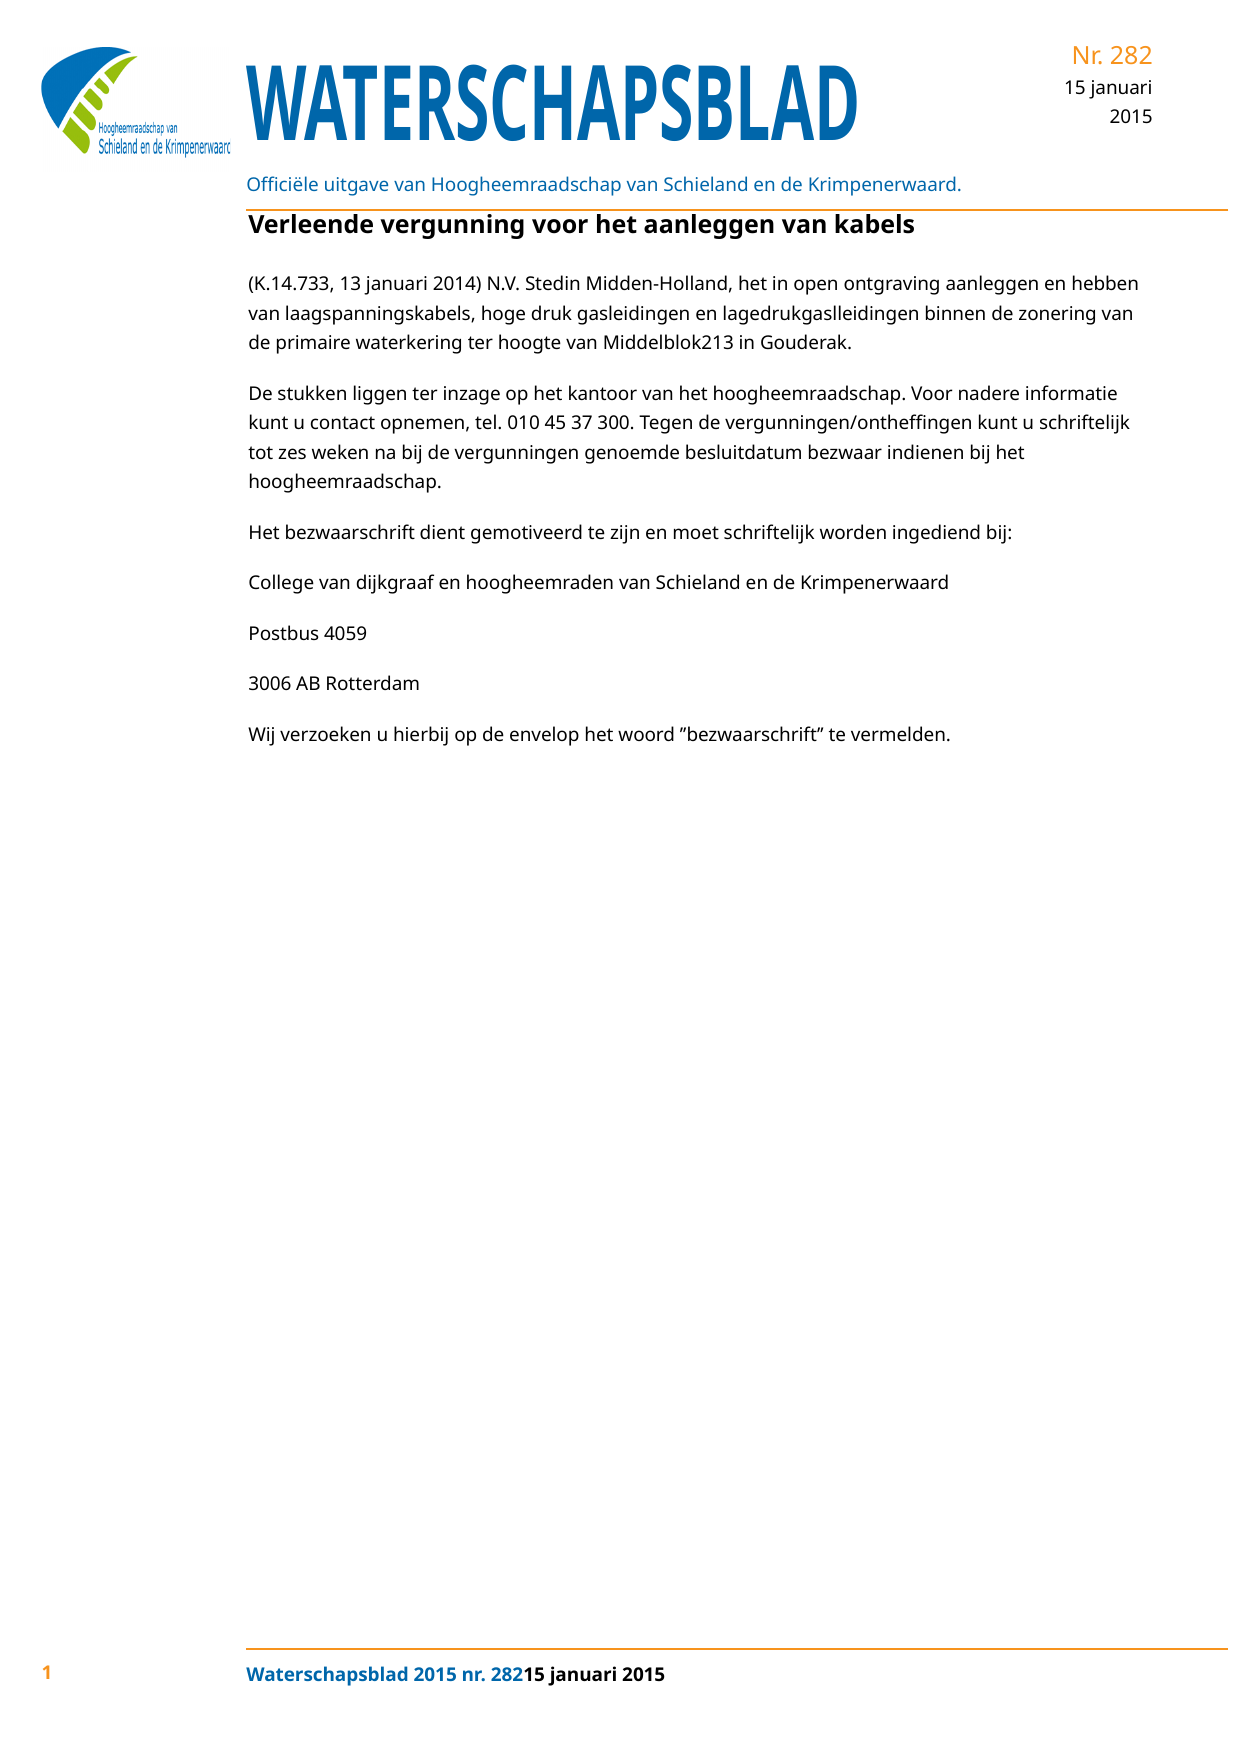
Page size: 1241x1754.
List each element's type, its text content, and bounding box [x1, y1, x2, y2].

text Wij verzoeken u hierbij op de envelop het woord ’’bezwaarschrift’’ te vermelden. [248, 721, 1152, 746]
text College van dijkgraaf en hoogheemraden van Schieland en de Krimpenerwaard [248, 569, 1152, 595]
text Postbus 4059 [248, 620, 1152, 646]
text 3006 AB Rotterdam [248, 670, 1152, 696]
text Verleende vergunning voor het aanleggen van kabels [248, 211, 1152, 241]
picture [41, 47, 231, 172]
text De stukken liggen ter inzage op het kantoor van het hoogheemraadschap. Voor nadere informatie kunt u contact opnemen, tel. 010 45 37 300. Tegen de vergunningen/ontheffingen kunt u schriftelijk tot zes weken na bij de vergunningen genoemde besluitdatum bezwaar indienen bij het hoogheemraadschap. [248, 380, 1152, 494]
text Het bezwaarschrift dient gemotiveerd te zijn en moet schriftelijk worden ingediend bij: [248, 519, 1152, 545]
text (K.14.733, 13 januari 2014) N.V. Stedin Midden-Holland, het in open ontgraving aanleggen en hebben van laagspanningskabels, hoge druk gasleidingen en lagedrukgaslleidingen binnen de zonering van de primaire waterkering ter hoogte van Middelblok213 in Gouderak. [248, 270, 1152, 355]
